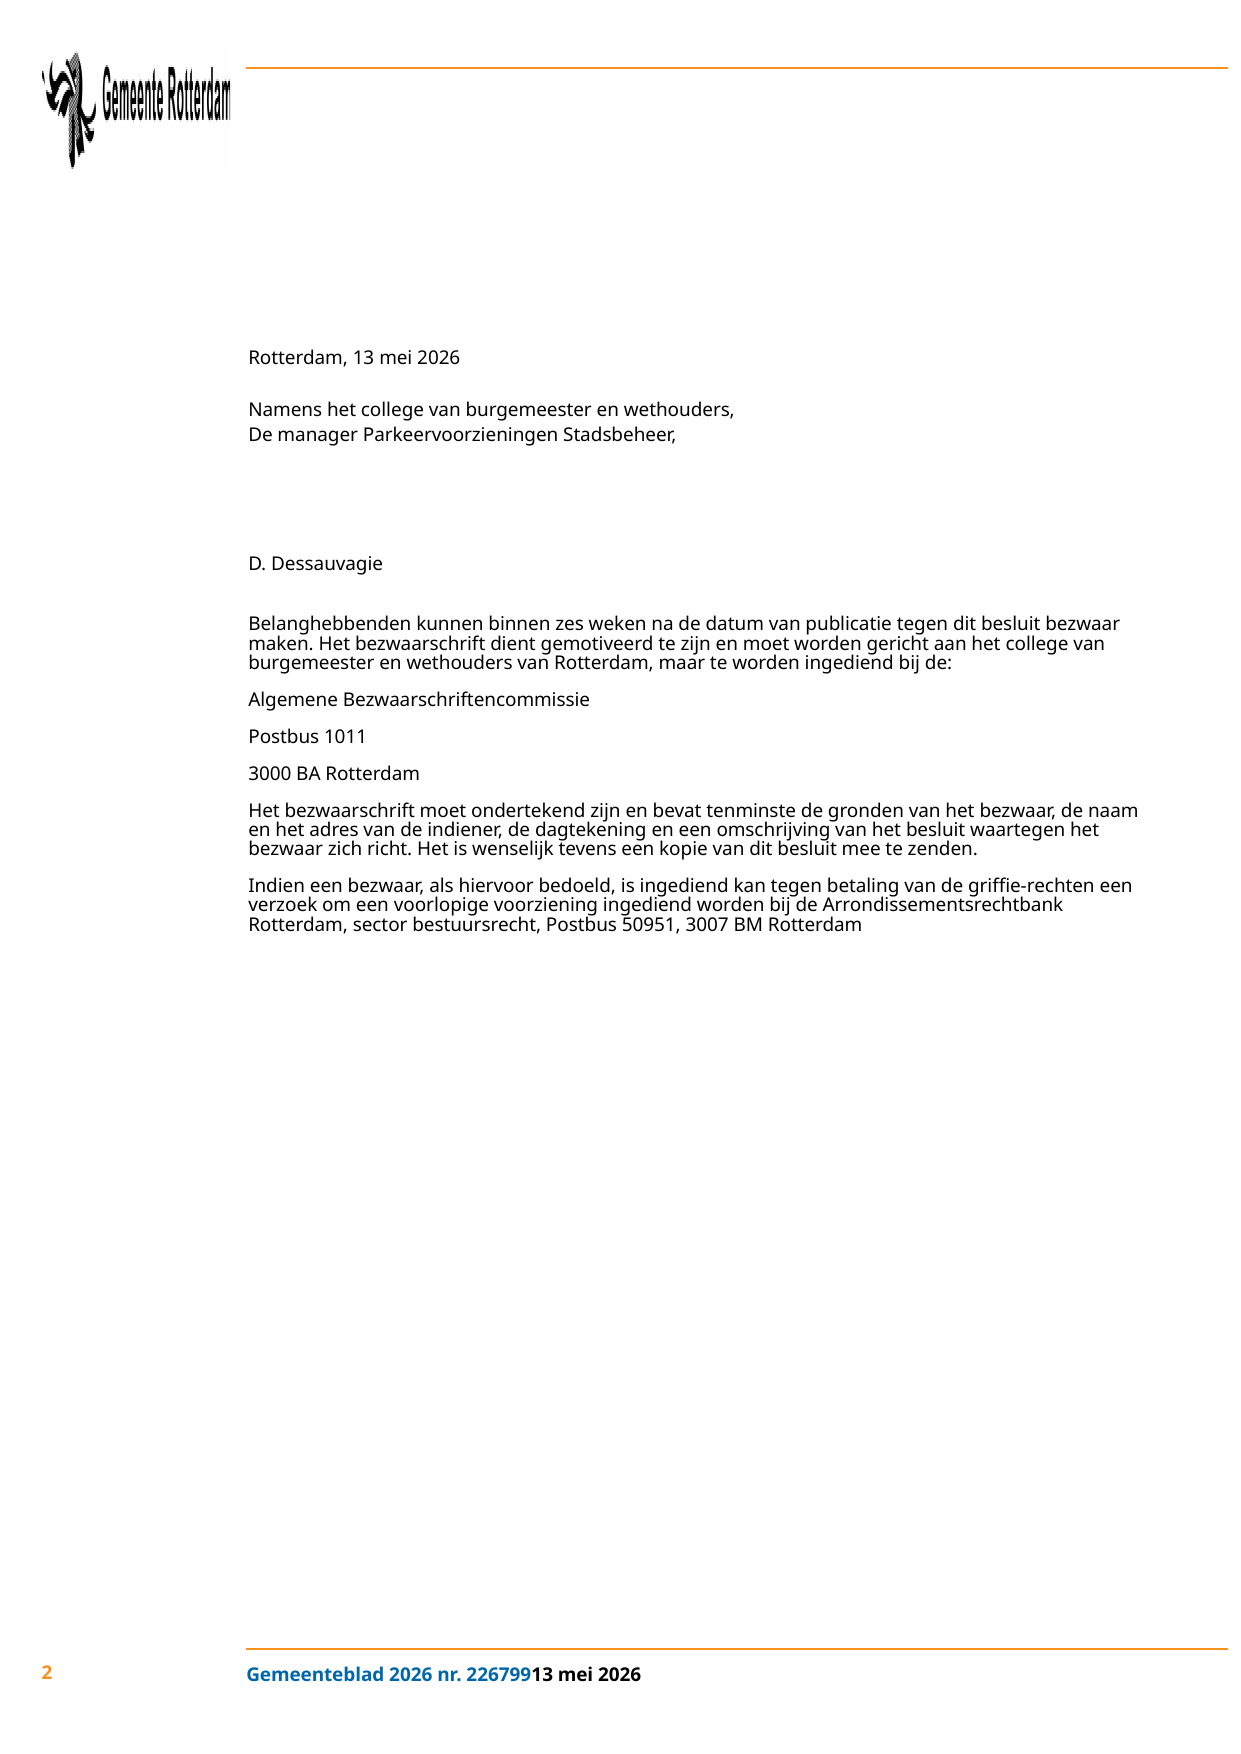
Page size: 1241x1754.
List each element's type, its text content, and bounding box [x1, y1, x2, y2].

text Namens het college van burgemeester en wethouders, [248, 396, 1152, 421]
text Het bezwaarschrift moet ondertekend zijn en bevat tenminste de gronden van het bezwaar, de naam en het adres van de indiener, de dagtekening en een omschrijving van het besluit waartegen het bezwaar zich richt. Het is wenselijk tevens een kopie van dit besluit mee te zenden. [248, 802, 1152, 859]
text Algemene Bezwaarschriftencommissie [248, 691, 1152, 710]
text Indien een bezwaar, als hiervoor bedoeld, is ingediend kan tegen betaling van de griffie-rechten een verzoek om een voorlopige voorziening ingediend worden bij de Arrondissementsrechtbank Rotterdam, sector bestuursrecht, Postbus 50951, 3007 BM Rotterdam [248, 877, 1152, 935]
text Belanghebbenden kunnen binnen zes weken na de datum van publicatie tegen dit besluit bezwaar maken. Het bezwaarschrift dient gemotiveerd te zijn en moet worden gericht aan het college van burgemeester en wethouders van Rotterdam, maar te worden ingediend bij de: [248, 615, 1152, 673]
picture [41, 47, 231, 172]
text 3000 BA Rotterdam [248, 765, 1152, 784]
text D. Dessauvagie [248, 550, 1152, 576]
text Rotterdam, 13 mei 2026 [248, 344, 1152, 370]
text De manager Parkeervoorzieningen Stadsbeheer, [248, 421, 1152, 447]
text Postbus 1011 [248, 728, 1152, 747]
